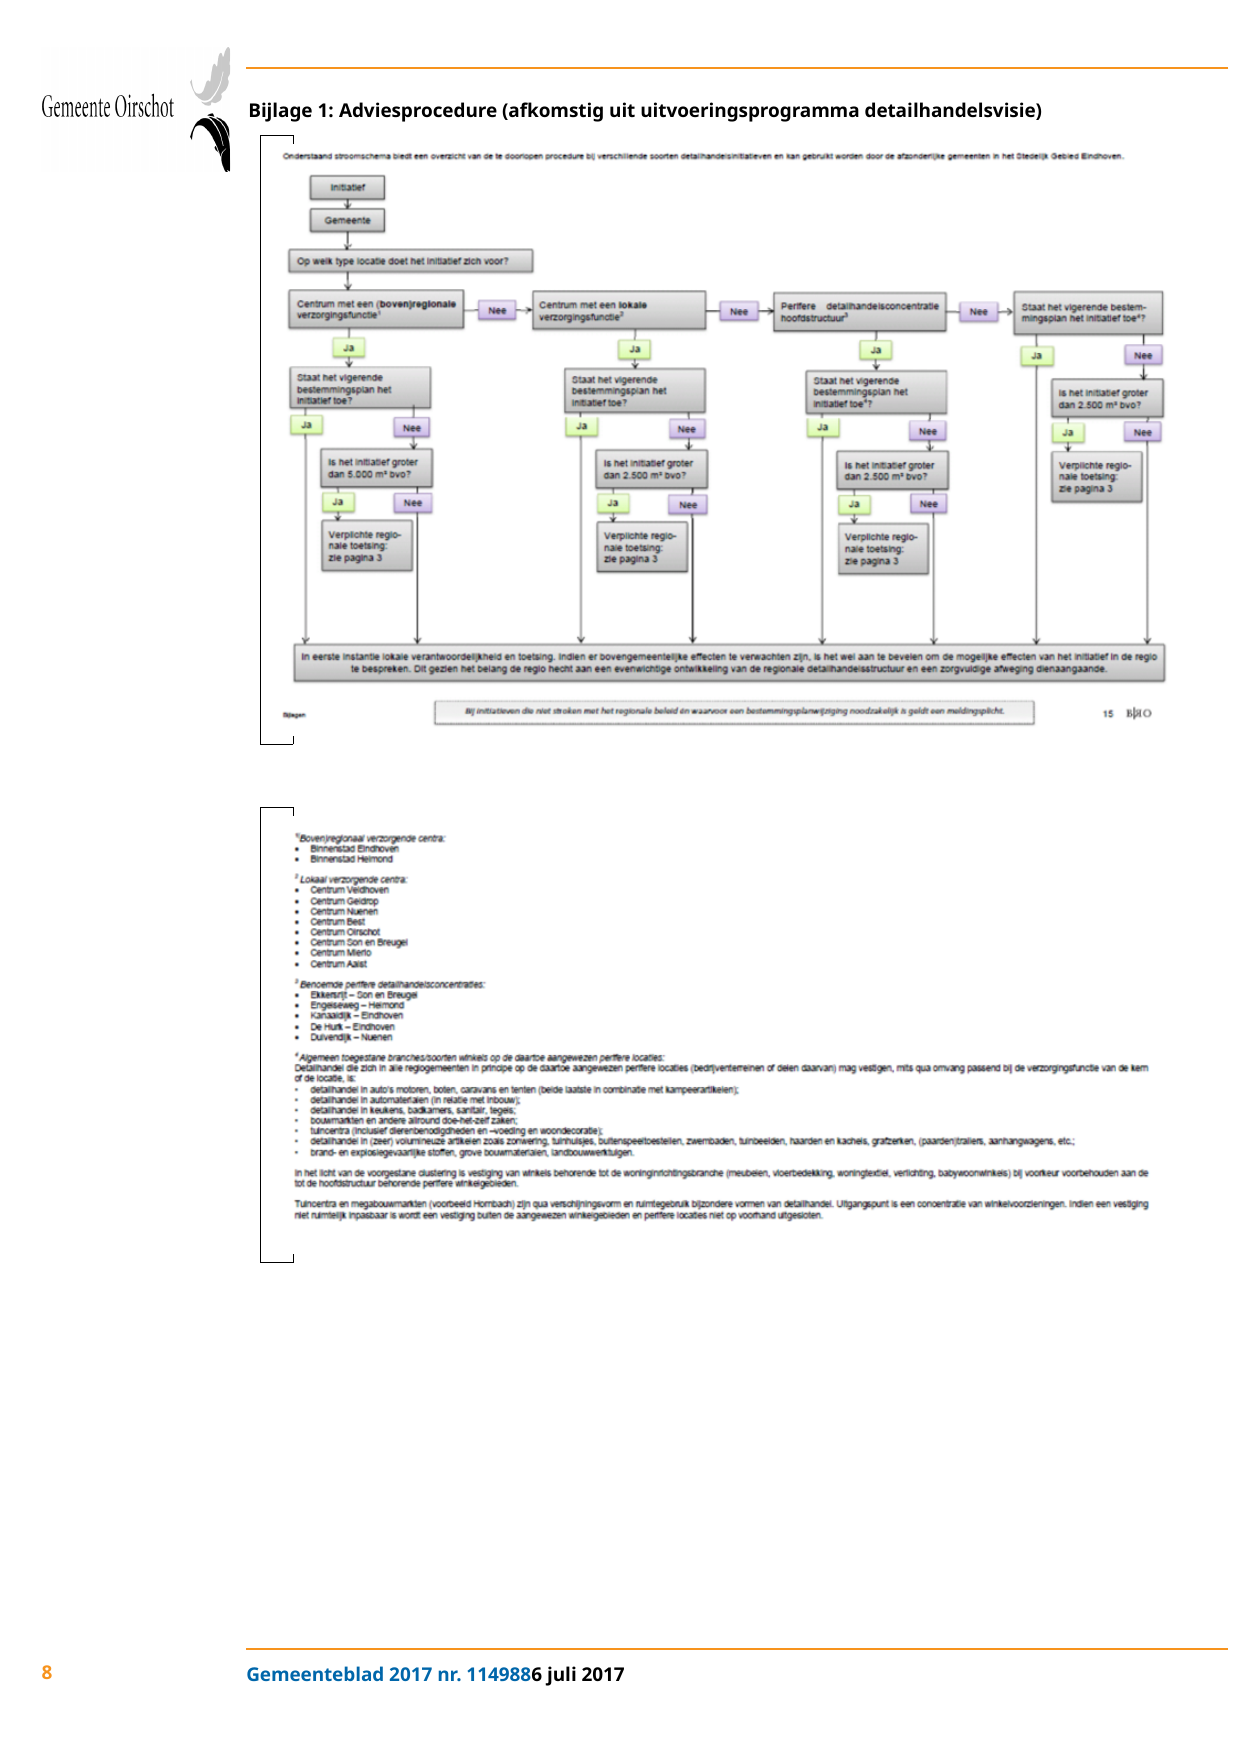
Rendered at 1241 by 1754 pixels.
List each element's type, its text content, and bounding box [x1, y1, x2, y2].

picture [268, 144, 1173, 736]
text Bijlage 1: Adviesprocedure (afkomstig uit uitvoeringsprogramma detailhandelsvisie) [248, 95, 1152, 123]
picture [268, 816, 1173, 1254]
picture [41, 47, 231, 172]
